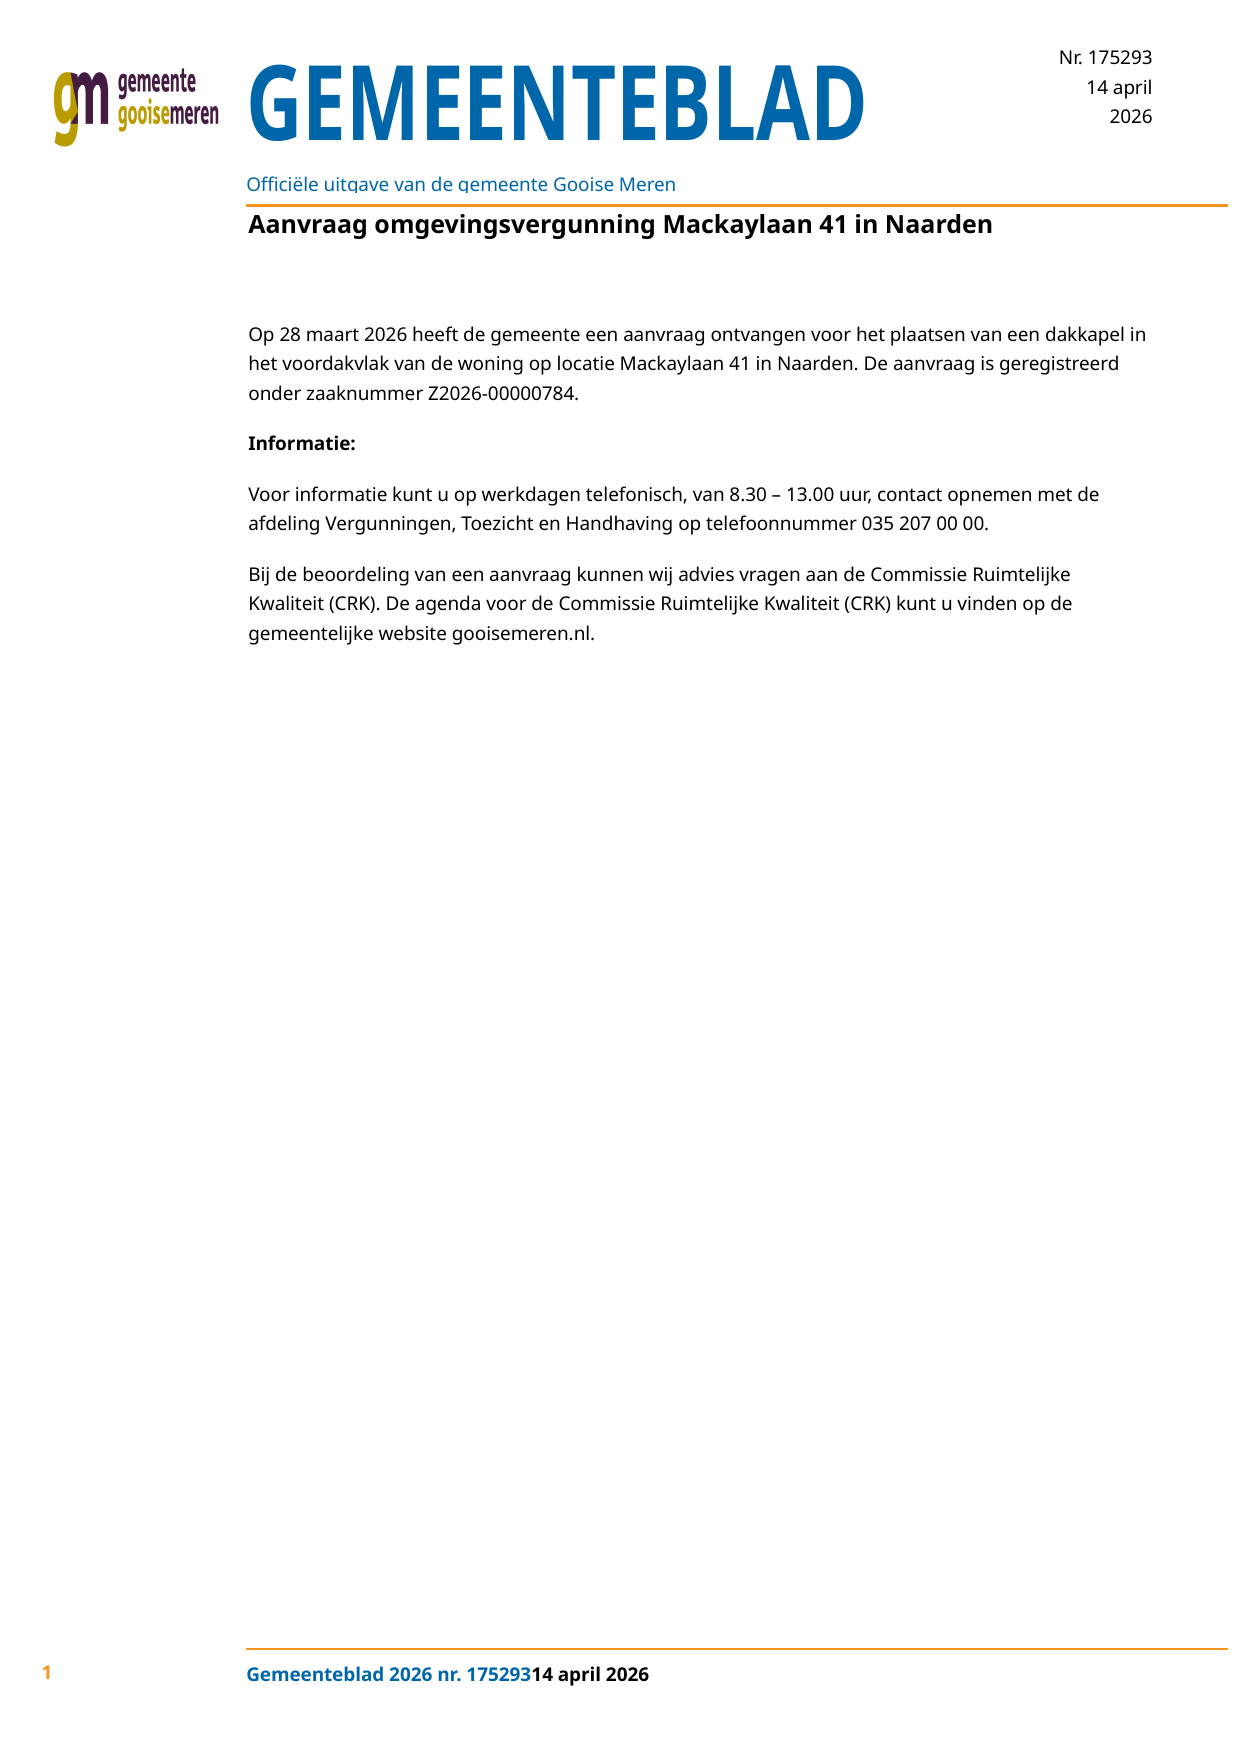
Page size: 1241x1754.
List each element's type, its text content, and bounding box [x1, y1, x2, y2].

text Op 28 maart 2026 heeft de gemeente een aanvraag ontvangen voor het plaatsen van een dakkapel in het voordakvlak van de woning op locatie Mackaylaan 41 in Naarden. De aanvraag is geregistreerd onder zaaknummer Z2026-00000784. [248, 321, 1152, 406]
text Voor informatie kunt u op werkdagen telefonisch, van 8.30 – 13.00 uur, contact opnemen met de afdeling Vergunningen, Toezicht en Handhaving op telefoonnummer 035 207 00 00. [248, 481, 1152, 536]
text Informatie: [248, 430, 1152, 456]
text Bij de beoordeling van een aanvraag kunnen wij advies vragen aan de Commissie Ruimtelijke Kwaliteit (CRK). De agenda voor de Commissie Ruimtelijke Kwaliteit (CRK) kunt u vinden op de gemeentelijke website gooisemeren.nl. [248, 561, 1152, 646]
picture [41, 47, 231, 172]
text Aanvraag omgevingsvergunning Mackaylaan 41 in Naarden [248, 207, 1152, 241]
